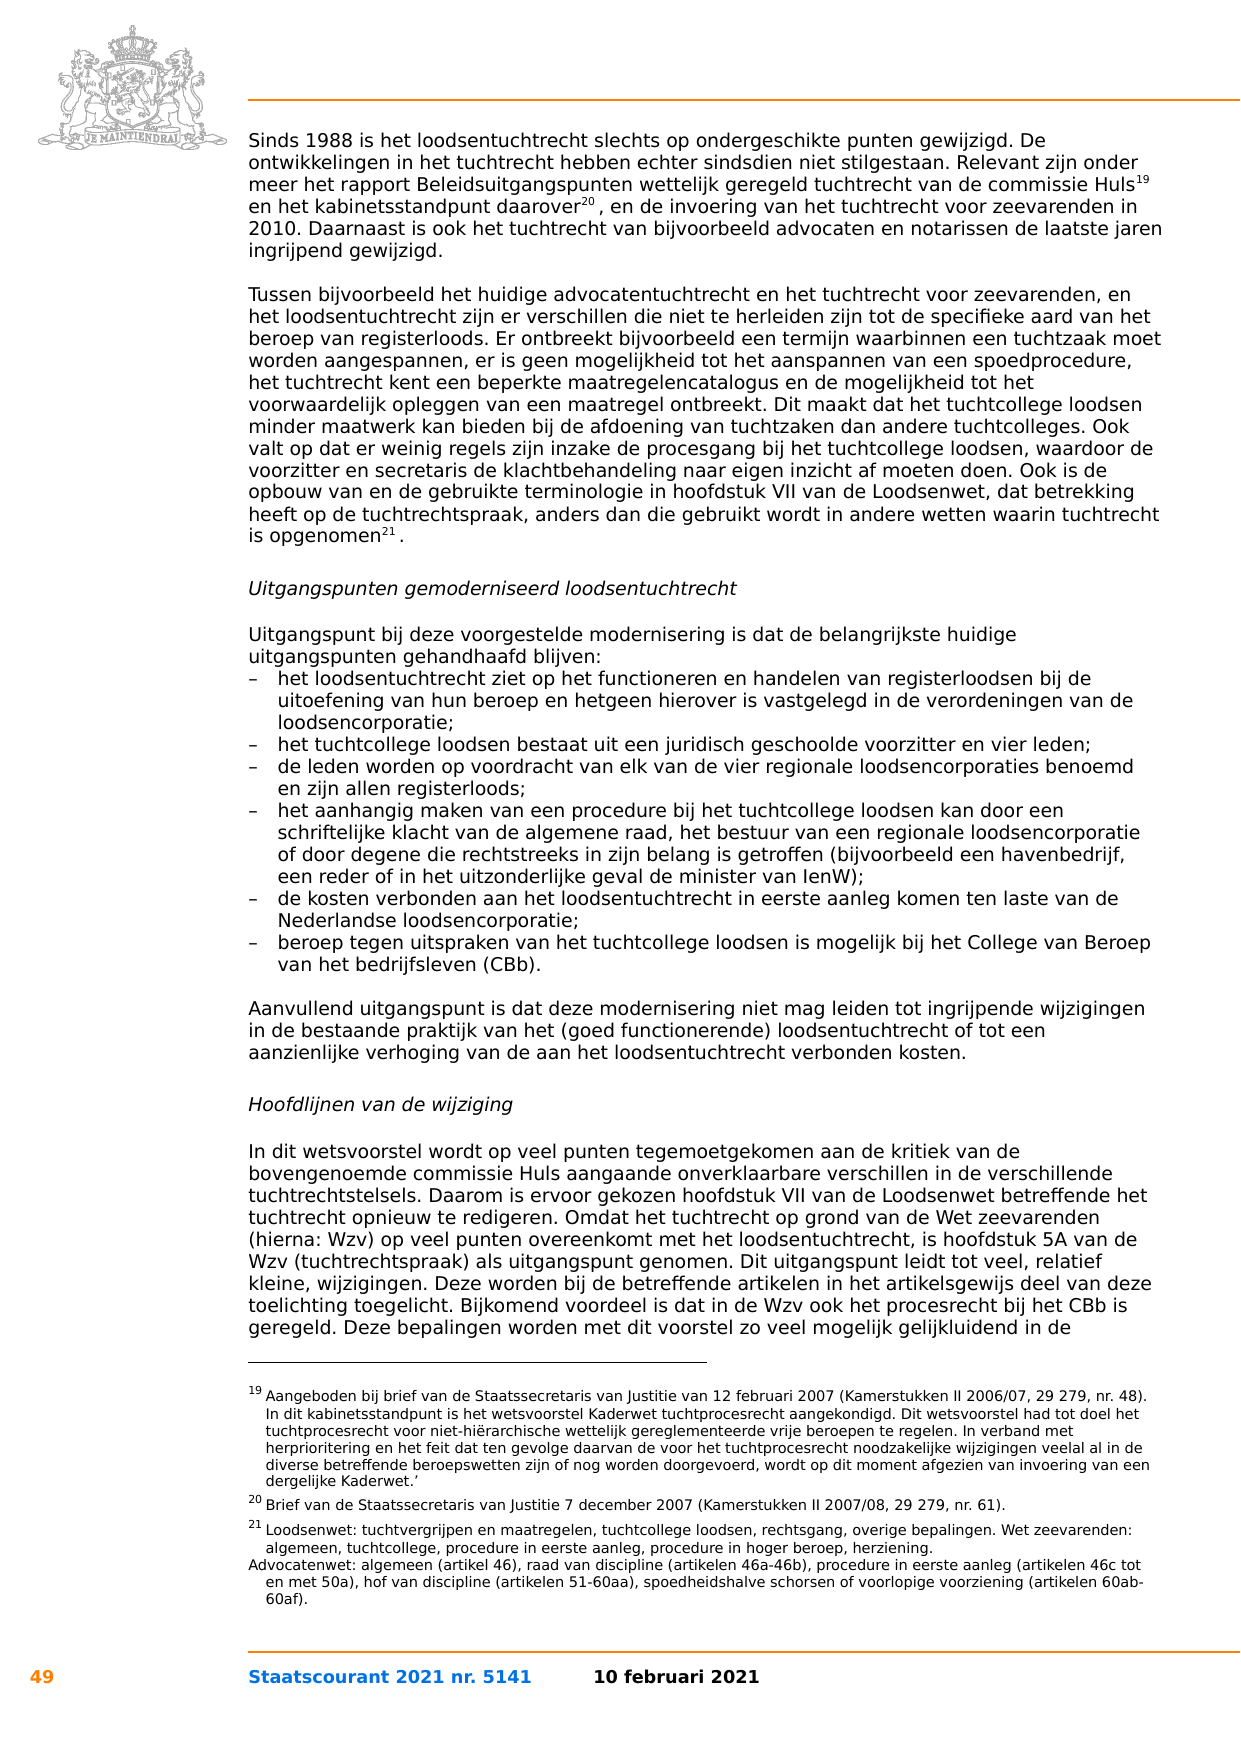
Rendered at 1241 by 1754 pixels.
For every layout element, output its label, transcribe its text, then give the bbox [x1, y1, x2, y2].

text – het aanhangig maken van een procedure bij het tuchtcollege loodsen kan door een schriftelijke klacht van de algemene raad, het bestuur van een regionale loodsencorporatie of door degene die rechtstreeks in zijn belang is getroffen (bijvoorbeeld een havenbedrijf, een reder of in het uitzonderlijke geval de minister van IenW); [248, 800, 1163, 888]
text Tussen bijvoorbeeld het huidige advocatentuchtrecht en het tuchtrecht voor zeevarenden, en het loodsentuchtrecht zijn er verschillen die niet te herleiden zijn tot de specifieke aard van het beroep van registerloods. Er ontbreekt bijvoorbeeld een termijn waarbinnen een tuchtzaak moet worden aangespannen, er is geen mogelijkheid tot het aanspannen van een spoedprocedure, het tuchtrecht kent een beperkte maatregelencatalogus en de mogelijkheid tot het voorwaardelijk opleggen van een maatregel ontbreekt. Dit maakt dat het tuchtcollege loodsen minder maatwerk kan bieden bij de afdoening van tuchtzaken dan andere tuchtcolleges. Ook valt op dat er weinig regels zijn inzake de procesgang bij het tuchtcollege loodsen, waardoor de voorzitter en secretaris de klachtbehandeling naar eigen inzicht af moeten doen. Ook is de opbouw van en de gebruikte terminologie in hoofdstuk VII van de Loodsenwet, dat betrekking heeft op de tuchtrechtspraak, anders dan die gebruikt wordt in andere wetten waarin tuchtrecht is opgenomen. [248, 284, 1163, 547]
text Aanvullend uitgangspunt is dat deze modernisering niet mag leiden tot ingrijpende wijzigingen in de bestaande praktijk van het (goed functionerende) loodsentuchtrecht of tot een aanzienlijke verhoging van de aan het loodsentuchtrecht verbonden kosten. [248, 998, 1163, 1064]
text – beroep tegen uitspraken van het tuchtcollege loodsen is mogelijk bij het College van Beroep van het bedrijfsleven (CBb). [248, 932, 1163, 976]
text – het loodsentuchtrecht ziet op het functioneren en handelen van registerloodsen bij de uitoefening van hun beroep en hetgeen hierover is vastgelegd in de verordeningen van de loodsencorporatie; [248, 668, 1163, 734]
text Advocatenwet: algemeen (artikel 46), raad van discipline (artikelen 46a-46b), procedure in eerste aanleg (artikelen 46c tot en met 50a), hof van discipline (artikelen 51-60aa), spoedheidshalve schorsen of voorlopige voorziening (artikelen 60ab-60af). [248, 1557, 1163, 1608]
text Aangeboden bij brief van de Staatssecretaris van Justitie van 12 februari 2007 (Kamerstukken II 2006/07, 29 279, nr. 48). In dit kabinetsstandpunt is het wetsvoorstel Kaderwet tuchtprocesrecht aangekondigd. Dit wetsvoorstel had tot doel het tuchtprocesrecht voor niet-hiërarchische wettelijk gereglementeerde vrije beroepen te regelen. In verband met herprioritering en het feit dat ten gevolge daarvan de voor het tuchtprocesrecht noodzakelijke wijzigingen veelal al in de diverse betreffende beroepswetten zijn of nog worden doorgevoerd, wordt op dit moment afgezien van invoering van een dergelijke Kaderwet.’ [248, 1384, 1163, 1490]
text Sinds 1988 is het loodsentuchtrecht slechts op ondergeschikte punten gewijzigd. De ontwikkelingen in het tuchtrecht hebben echter sindsdien niet stilgestaan. Relevant zijn onder meer het rapport Beleidsuitgangspunten wettelijk geregeld tuchtrecht van de commissie Huls en het kabinetsstandpunt daarover, en de invoering van het tuchtrecht voor zeevarenden in 2010. Daarnaast is ook het tuchtrecht van bijvoorbeeld advocaten en notarissen de laatste jaren ingrijpend gewijzigd. [248, 130, 1163, 262]
picture [38, 25, 227, 150]
text – de kosten verbonden aan het loodsentuchtrecht in eerste aanleg komen ten laste van de Nederlandse loodsencorporatie; [248, 888, 1163, 932]
subtitle Uitgangspunten gemoderniseerd loodsentuchtrecht [248, 577, 1163, 599]
subtitle Hoofdlijnen van de wijziging [248, 1094, 1163, 1116]
text Uitgangspunt bij deze voorgestelde modernisering is dat de belangrijkste huidige uitgangspunten gehandhaafd blijven: [248, 624, 1163, 668]
text Brief van de Staatssecretaris van Justitie 7 december 2007 (Kamerstukken II 2007/08, 29 279, nr. 61). [248, 1493, 1163, 1515]
text – het tuchtcollege loodsen bestaat uit een juridisch geschoolde voorzitter en vier leden; [248, 734, 1163, 756]
text Loodsenwet: tuchtvergrijpen en maatregelen, tuchtcollege loodsen, rechtsgang, overige bepalingen. Wet zeevarenden: algemeen, tuchtcollege, procedure in eerste aanleg, procedure in hoger beroep, herziening. [248, 1518, 1163, 1557]
text – de leden worden op voordracht van elk van de vier regionale loodsencorporaties benoemd en zijn allen registerloods; [248, 756, 1163, 800]
text In dit wetsvoorstel wordt op veel punten tegemoetgekomen aan de kritiek van de bovengenoemde commissie Huls aangaande onverklaarbare verschillen in de verschillende tuchtrechtstelsels. Daarom is ervoor gekozen hoofdstuk VII van de Loodsenwet betreffende het tuchtrecht opnieuw te redigeren. Omdat het tuchtrecht op grond van de Wet zeevarenden (hierna: Wzv) op veel punten overeenkomt met het loodsentuchtrecht, is hoofdstuk 5A van de Wzv (tuchtrechtspraak) als uitgangspunt genomen. Dit uitgangspunt leidt tot veel, relatief kleine, wijzigingen. Deze worden bij de betreffende artikelen in het artikelsgewijs deel van deze toelichting toegelicht. Bijkomend voordeel is dat in de Wzv ook het procesrecht bij het CBb is geregeld. Deze bepalingen worden met dit voorstel zo veel mogelijk gelijkluidend in de [248, 1141, 1163, 1339]
